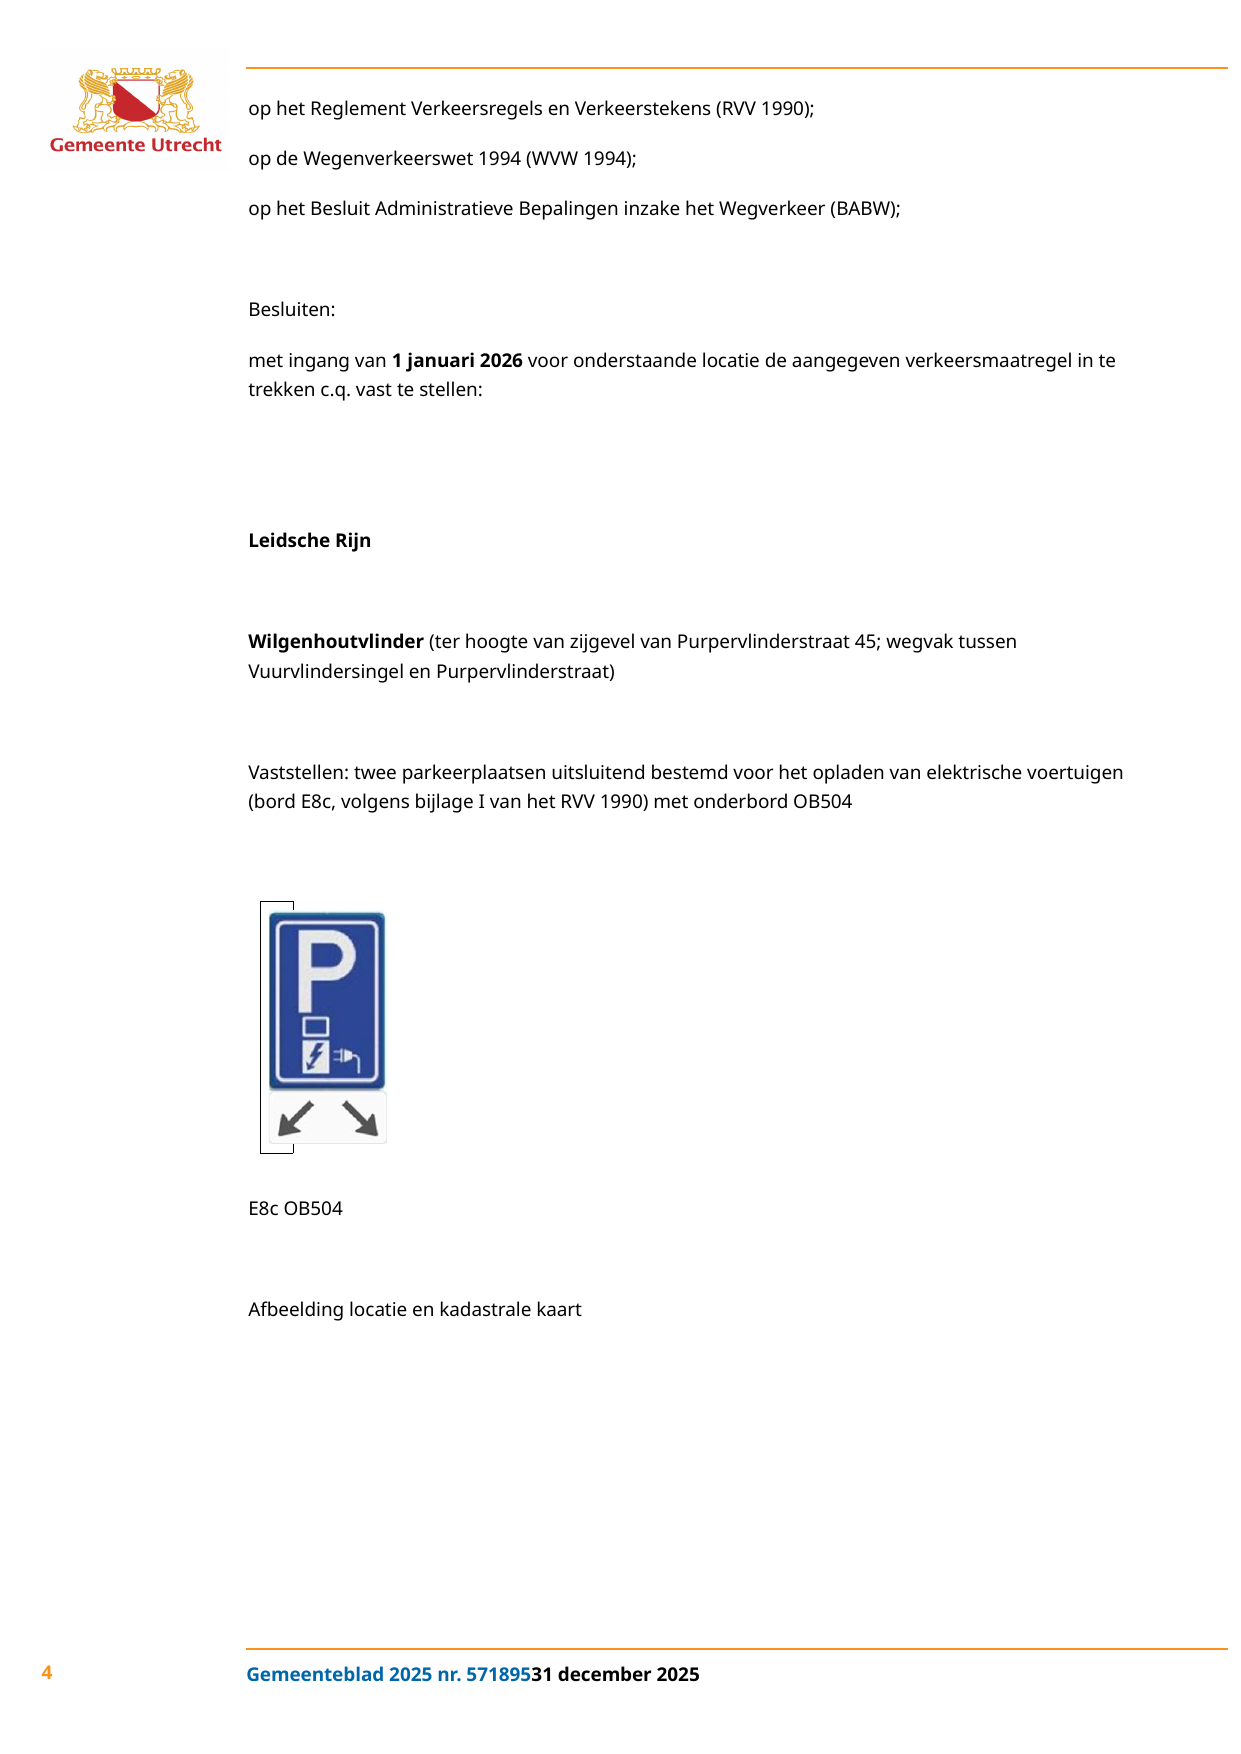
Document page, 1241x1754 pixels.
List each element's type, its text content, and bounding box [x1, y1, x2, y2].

text op het Reglement Verkeersregels en Verkeerstekens (RVV 1990); [248, 95, 1152, 121]
text Leidsche Rijn [248, 528, 1152, 553]
text op het Besluit Administratieve Bepalingen inzake het Wegverkeer (BABW); [248, 196, 1152, 221]
picture [268, 910, 387, 1144]
text Vaststellen: twee parkeerplaatsen uitsluitend bestemd voor het opladen van elektrische voertuigen (bord E8c, volgens bijlage I van het RVV 1990) met onderbord OB504 [248, 759, 1152, 814]
text Afbeelding locatie en kadastrale kaart [248, 1296, 1152, 1322]
text Wilgenhoutvlinder (ter hoogte van zijgevel van Purpervlinderstraat 45; wegvak tussen Vuurvlindersingel en Purpervlinderstraat) [248, 628, 1152, 684]
picture [41, 47, 231, 172]
text Besluiten: [248, 296, 1152, 322]
text E8c OB504 [248, 1195, 1152, 1221]
text op de Wegenverkeerswet 1994 (WVW 1994); [248, 145, 1152, 171]
text met ingang van 1 januari 2026 voor onderstaande locatie de aangegeven verkeersmaatregel in te trekken c.q. vast te stellen: [248, 347, 1152, 402]
